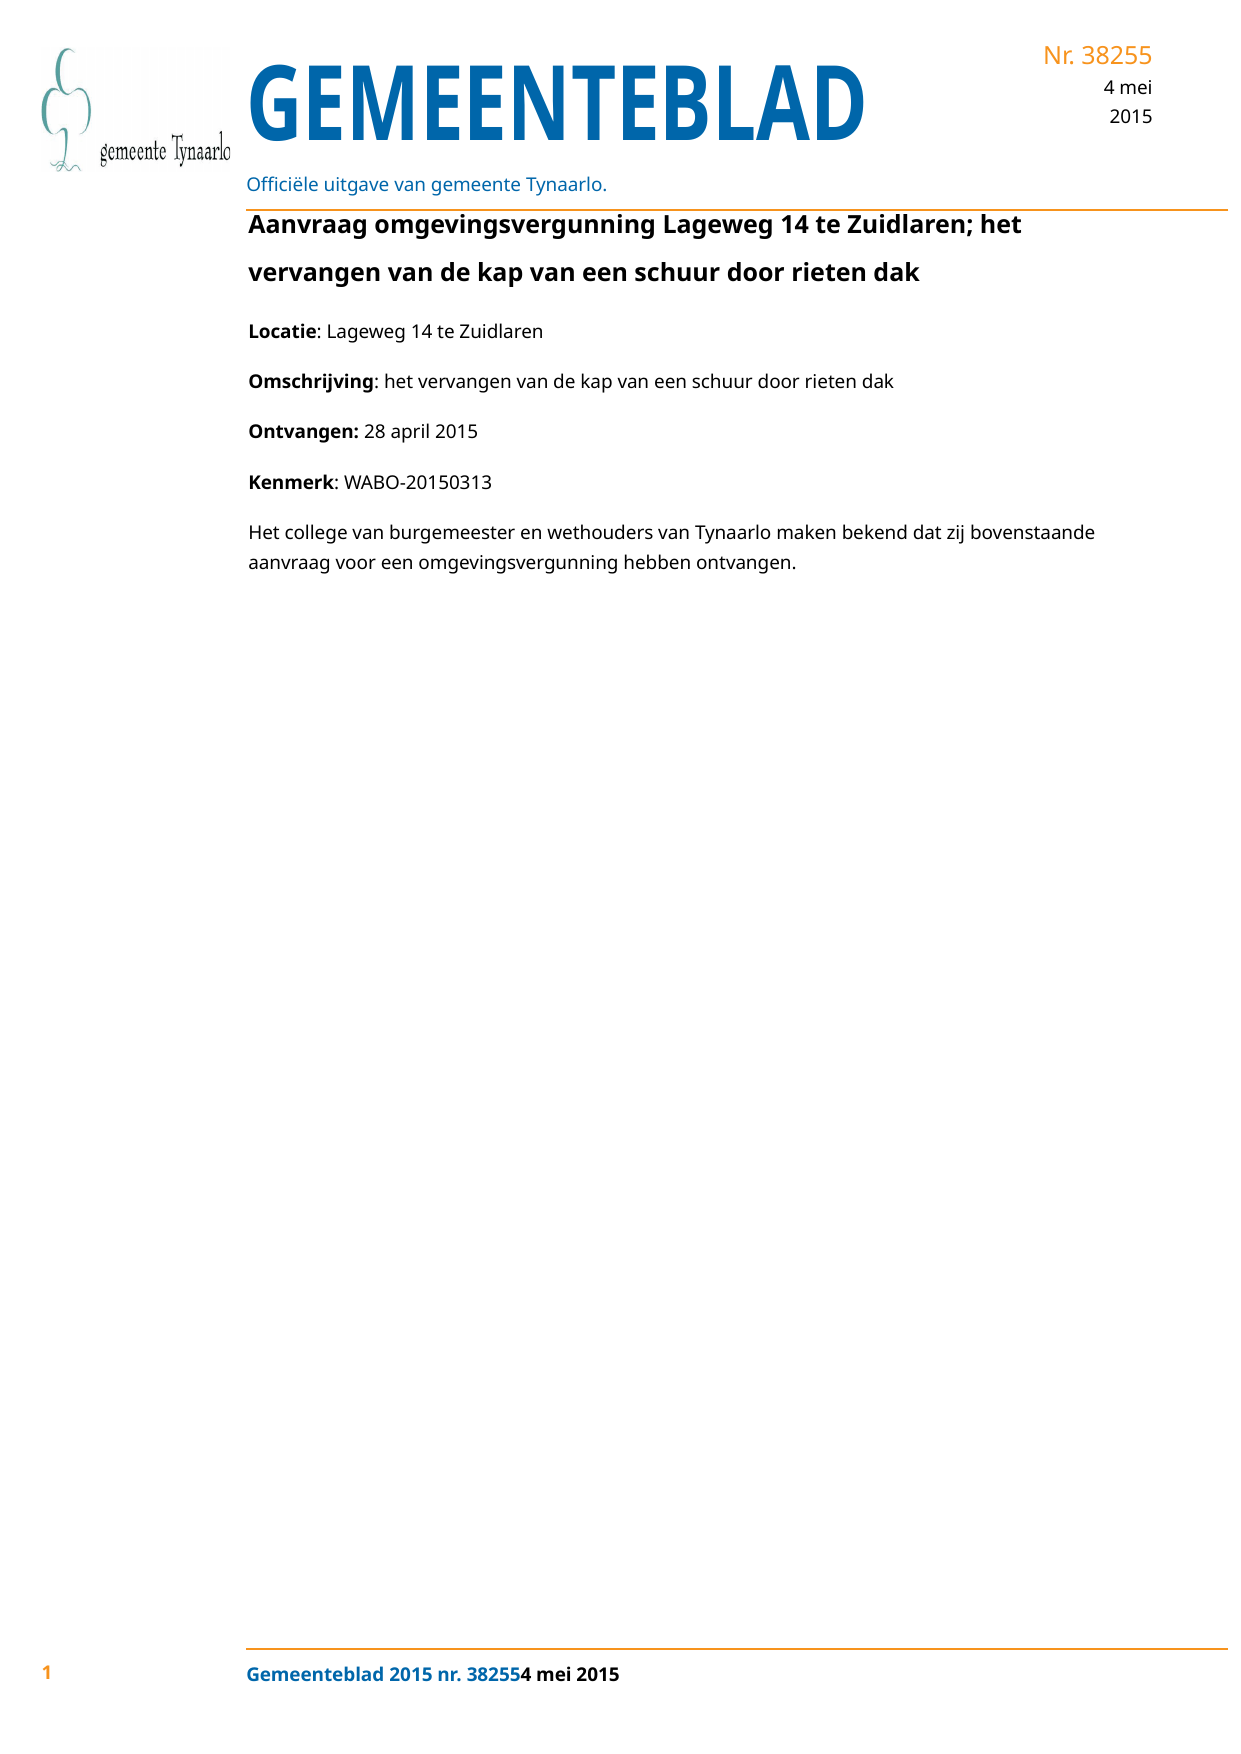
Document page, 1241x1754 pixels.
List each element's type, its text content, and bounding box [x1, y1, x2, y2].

text Kenmerk: WABO-20150313 [248, 469, 1152, 495]
text Locatie: Lageweg 14 te Zuidlaren [248, 318, 1152, 344]
text Omschrijving: het vervangen van de kap van een schuur door rieten dak [248, 368, 1152, 394]
text Het college van burgemeester en wethouders van Tynaarlo maken bekend dat zij bovenstaande aanvraag voor een omgevingsvergunning hebben ontvangen. [248, 519, 1152, 575]
text Ontvangen: 28 april 2015 [248, 419, 1152, 444]
text Aanvraag omgevingsvergunning Lageweg 14 te Zuidlaren; het vervangen van de kap van een schuur door rieten dak [248, 211, 1152, 288]
picture [41, 47, 231, 172]
